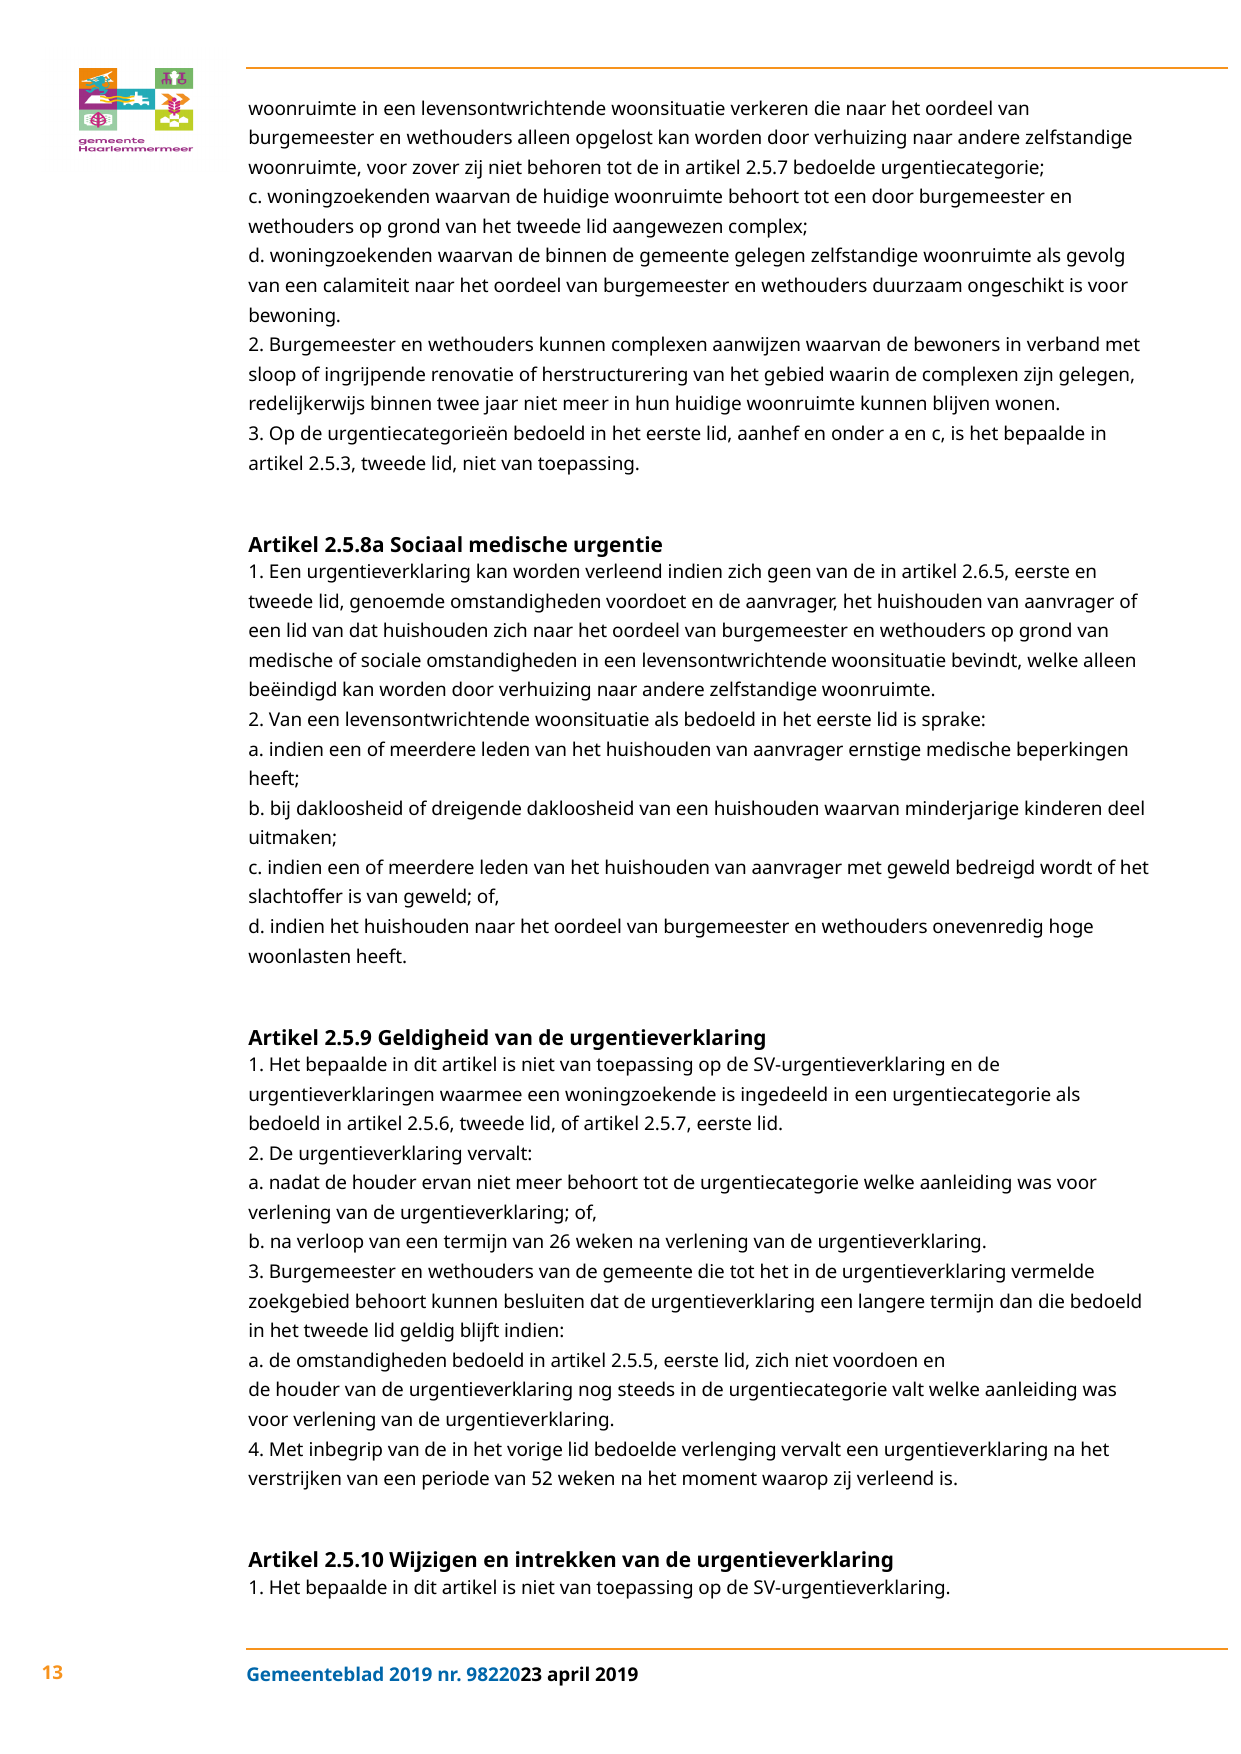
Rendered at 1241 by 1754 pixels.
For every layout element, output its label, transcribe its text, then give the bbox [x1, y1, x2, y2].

text Artikel 2.5.8a Sociaal medische urgentie [248, 530, 1152, 558]
text Artikel 2.5.10 Wijzigen en intrekken van de urgentieverklaring [248, 1545, 1152, 1574]
text 1. Het bepaalde in dit artikel is niet van toepassing op de SV-urgentieverklaring. [248, 1574, 1152, 1599]
text woonruimte in een levensontwrichtende woonsituatie verkeren die naar het oordeel van burgemeester en wethouders alleen opgelost kan worden door verhuizing naar andere zelfstandige woonruimte, voor zover zij niet behoren tot de in artikel 2.5.7 bedoelde urgentiecategorie; [248, 95, 1152, 180]
text 2. De urgentieverklaring vervalt: [248, 1140, 1152, 1166]
text a. indien een of meerdere leden van het huishouden van aanvrager ernstige medische beperkingen heeft; [248, 736, 1152, 791]
text de houder van de urgentieverklaring nog steeds in de urgentiecategorie valt welke aanleiding was voor verlening van de urgentieverklaring. [248, 1377, 1152, 1432]
text a. nadat de houder ervan niet meer behoort tot de urgentiecategorie welke aanleiding was voor verlening van de urgentieverklaring; of, [248, 1169, 1152, 1225]
text 2. Burgemeester en wethouders kunnen complexen aanwijzen waarvan de bewoners in verband met sloop of ingrijpende renovatie of herstructurering van het gebied waarin de complexen zijn gelegen, redelijkerwijs binnen twee jaar niet meer in hun huidige woonruimte kunnen blijven wonen. [248, 331, 1152, 416]
text c. indien een of meerdere leden van het huishouden van aanvrager met geweld bedreigd wordt of het slachtoffer is van geweld; of, [248, 854, 1152, 909]
text 2. Van een levensontwrichtende woonsituatie als bedoeld in het eerste lid is sprake: [248, 706, 1152, 732]
text b. bij dakloosheid of dreigende dakloosheid van een huishouden waarvan minderjarige kinderen deel uitmaken; [248, 795, 1152, 850]
text 1. Een urgentieverklaring kan worden verleend indien zich geen van de in artikel 2.6.5, eerste en tweede lid, genoemde omstandigheden voordoet en de aanvrager, het huishouden van aanvrager of een lid van dat huishouden zich naar het oordeel van burgemeester en wethouders op grond van medische of sociale omstandigheden in een levensontwrichtende woonsituatie bevindt, welke alleen beëindigd kan worden door verhuizing naar andere zelfstandige woonruimte. [248, 558, 1152, 702]
text 1. Het bepaalde in dit artikel is niet van toepassing op de SV-urgentieverklaring en de urgentieverklaringen waarmee een woningzoekende is ingedeeld in een urgentiecategorie als bedoeld in artikel 2.5.6, tweede lid, of artikel 2.5.7, eerste lid. [248, 1051, 1152, 1136]
text a. de omstandigheden bedoeld in artikel 2.5.5, eerste lid, zich niet voordoen en [248, 1347, 1152, 1373]
text d. indien het huishouden naar het oordeel van burgemeester en wethouders onevenredig hoge woonlasten heeft. [248, 913, 1152, 968]
picture [41, 47, 231, 172]
text b. na verloop van een termijn van 26 weken na verlening van de urgentieverklaring. [248, 1229, 1152, 1254]
text 3. Burgemeester en wethouders van de gemeente die tot het in de urgentieverklaring vermelde zoekgebied behoort kunnen besluiten dat de urgentieverklaring een langere termijn dan die bedoeld in het tweede lid geldig blijft indien: [248, 1258, 1152, 1343]
text 4. Met inbegrip van de in het vorige lid bedoelde verlenging vervalt een urgentieverklaring na het verstrijken van een periode van 52 weken na het moment waarop zij verleend is. [248, 1436, 1152, 1491]
text 3. Op de urgentiecategorieën bedoeld in het eerste lid, aanhef en onder a en c, is het bepaalde in artikel 2.5.3, tweede lid, niet van toepassing. [248, 420, 1152, 476]
text Artikel 2.5.9 Geldigheid van de urgentieverklaring [248, 1023, 1152, 1051]
text c. woningzoekenden waarvan de huidige woonruimte behoort tot een door burgemeester en wethouders op grond van het tweede lid aangewezen complex; [248, 183, 1152, 239]
text d. woningzoekenden waarvan de binnen de gemeente gelegen zelfstandige woonruimte als gevolg van een calamiteit naar het oordeel van burgemeester en wethouders duurzaam ongeschikt is voor bewoning. [248, 243, 1152, 328]
